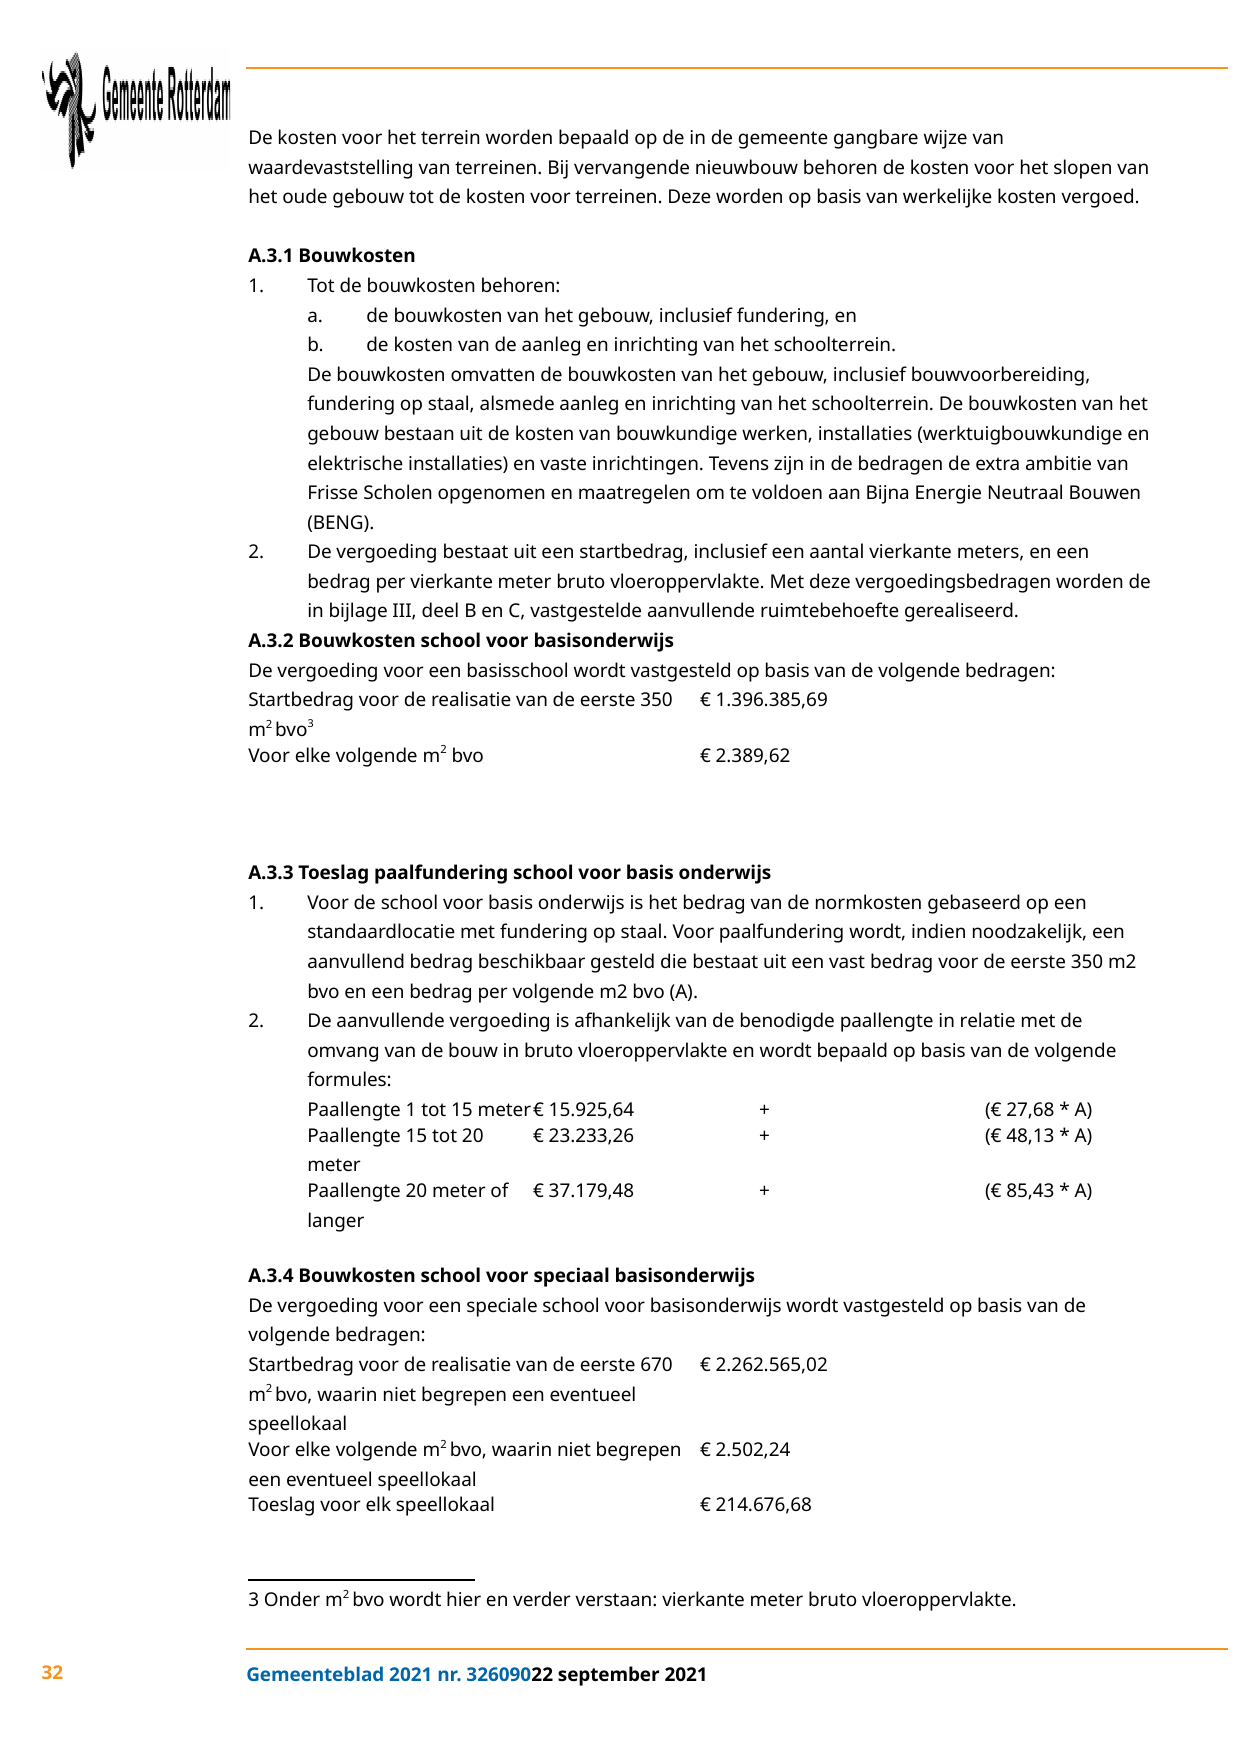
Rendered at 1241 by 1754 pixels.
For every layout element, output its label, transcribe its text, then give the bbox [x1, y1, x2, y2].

list de bouwkosten van het gebouw, inclusief fundering, en [307, 302, 1152, 328]
text A.3.3 Toeslag paalfundering school voor basis onderwijs [248, 859, 1152, 885]
table_cell Voor elke volgende m2 bvo [248, 742, 700, 768]
table_header + [759, 1096, 985, 1122]
table_cell Voor elke volgende m2 bvo, waarin niet begrepen een eventueel speellokaal [248, 1436, 700, 1491]
list De vergoeding bestaat uit een startbedrag, inclusief een aantal vierkante meters, en een bedrag per vierkante meter bruto vloeroppervlakte. Met deze vergoedingsbedragen worden de in bijlage III, deel B en C, vastgestelde aanvullende ruimtebehoefte gerealiseerd. [248, 538, 1152, 623]
table_header € 1.396.385,69 [700, 687, 1152, 742]
table_cell + [759, 1122, 985, 1177]
list De bouwkosten omvatten de bouwkosten van het gebouw, inclusief bouwvoorbereiding, fundering op staal, alsmede aanleg en inrichting van het schoolterrein. De bouwkosten van het gebouw bestaan uit de kosten van bouwkundige werken, installaties (werktuigbouwkundige en elektrische installaties) en vaste inrichtingen. Tevens zijn in de bedragen de extra ambitie van Frisse Scholen opgenomen en maatregelen om te voldoen aan Bijna Energie Neutraal Bouwen (BENG). [248, 361, 1152, 535]
text De vergoeding voor een basisschool wordt vastgesteld op basis van de volgende bedragen: [248, 657, 1152, 683]
table_cell (€ 48,13 * A) [985, 1122, 1211, 1177]
table_cell € 37.179,48 [533, 1178, 759, 1233]
table_cell € 2.389,62 [700, 742, 1152, 768]
text A.3.1 Bouwkosten [248, 243, 1152, 268]
list de kosten van de aanleg en inrichting van het schoolterrein. [307, 331, 1152, 357]
table_cell Paallengte 15 tot 20 meter [307, 1122, 533, 1177]
list Voor de school voor basis onderwijs is het bedrag van de normkosten gebaseerd op een standaardlocatie met fundering op staal. Voor paalfundering wordt, indien noodzakelijk, een aanvullend bedrag beschikbaar gesteld die bestaat uit een vast bedrag voor de eerste 350 m2 bvo en een bedrag per volgende m2 bvo (A). [248, 889, 1152, 1004]
table_cell € 23.233,26 [533, 1122, 759, 1177]
table_header (€ 27,68 * A) [985, 1096, 1211, 1122]
table_header € 15.925,64 [533, 1096, 759, 1122]
table_cell (€ 85,43 * A) [985, 1178, 1211, 1233]
table_cell € 2.502,24 [700, 1436, 1152, 1491]
text De vergoeding voor een speciale school voor basisonderwijs wordt vastgesteld op basis van de volgende bedragen: [248, 1292, 1152, 1347]
list De aanvullende vergoeding is afhankelijk van de benodigde paallengte in relatie met de omvang van de bouw in bruto vloeroppervlakte en wordt bepaald op basis van de volgende formules: [248, 1007, 1152, 1092]
table_cell Paallengte 20 meter of langer [307, 1178, 533, 1233]
text A.3.2 Bouwkosten school voor basisonderwijs [248, 627, 1152, 653]
table_cell € 214.676,68 [700, 1491, 1152, 1517]
table_header € 2.262.565,02 [700, 1351, 1152, 1436]
table_cell Toeslag voor elk speellokaal [248, 1491, 700, 1517]
picture [41, 47, 231, 172]
table_cell + [759, 1178, 985, 1233]
table_header Startbedrag voor de realisatie van de eerste 670 m2 bvo, waarin niet begrepen een eventueel speellokaal [248, 1351, 700, 1436]
text De kosten voor het terrein worden bepaald op de in de gemeente gangbare wijze van waardevaststelling van terreinen. Bij vervangende nieuwbouw behoren de kosten voor het slopen van het oude gebouw tot de kosten voor terreinen. Deze worden op basis van werkelijke kosten vergoed. [248, 124, 1152, 209]
table_header Paallengte 1 tot 15 meter [307, 1096, 533, 1122]
text A.3.4 Bouwkosten school voor speciaal basisonderwijs [248, 1262, 1152, 1288]
table_header Startbedrag voor de realisatie van de eerste 350 m2 bvo [248, 687, 700, 742]
list Tot de bouwkosten behoren: [248, 272, 1152, 298]
